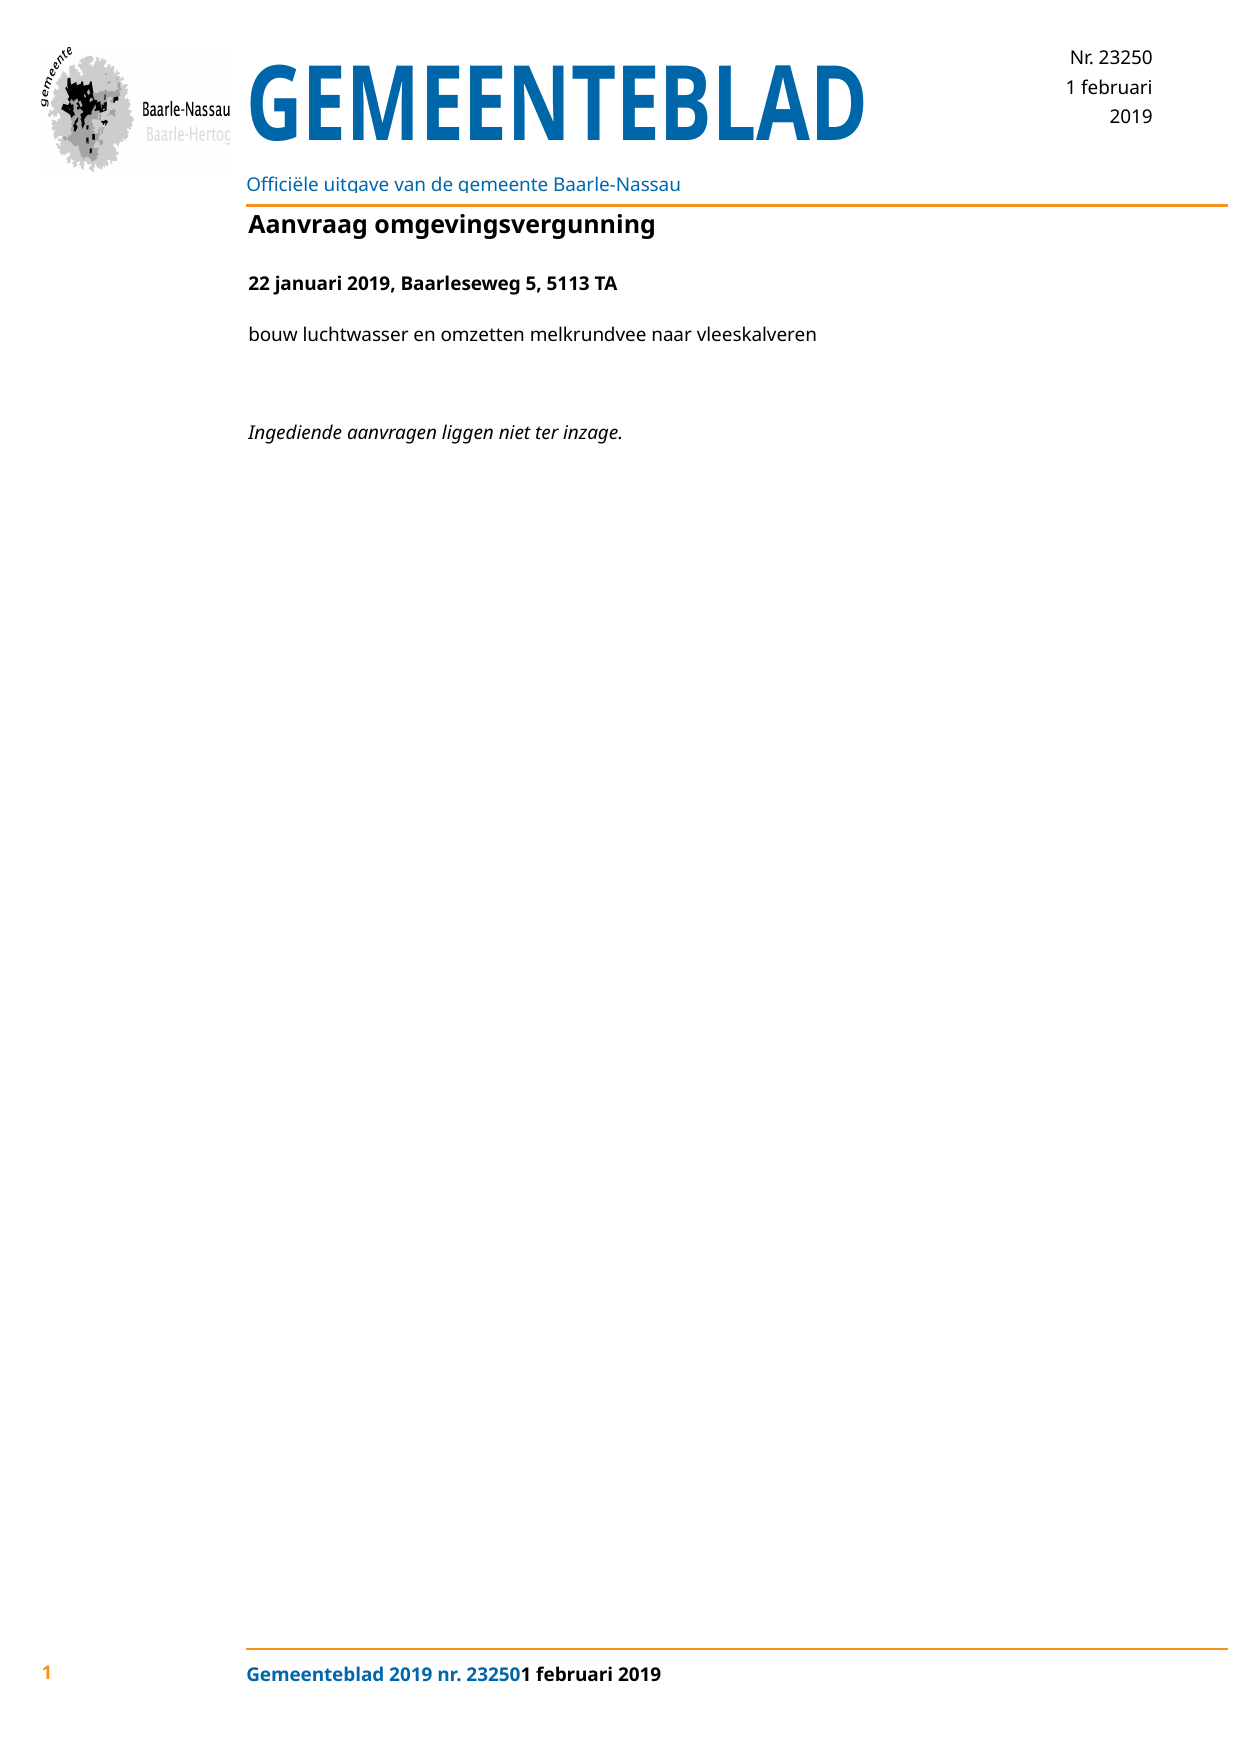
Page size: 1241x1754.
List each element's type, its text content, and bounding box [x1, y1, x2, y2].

text Aanvraag omgevingsvergunning [248, 207, 1152, 241]
text 22 januari 2019, Baarleseweg 5, 5113 TA [248, 270, 1152, 296]
picture [41, 47, 231, 172]
text bouw luchtwasser en omzetten melkrundvee naar vleeskalveren [248, 321, 1152, 346]
text Ingediende aanvragen liggen niet ter inzage. [248, 419, 1152, 445]
